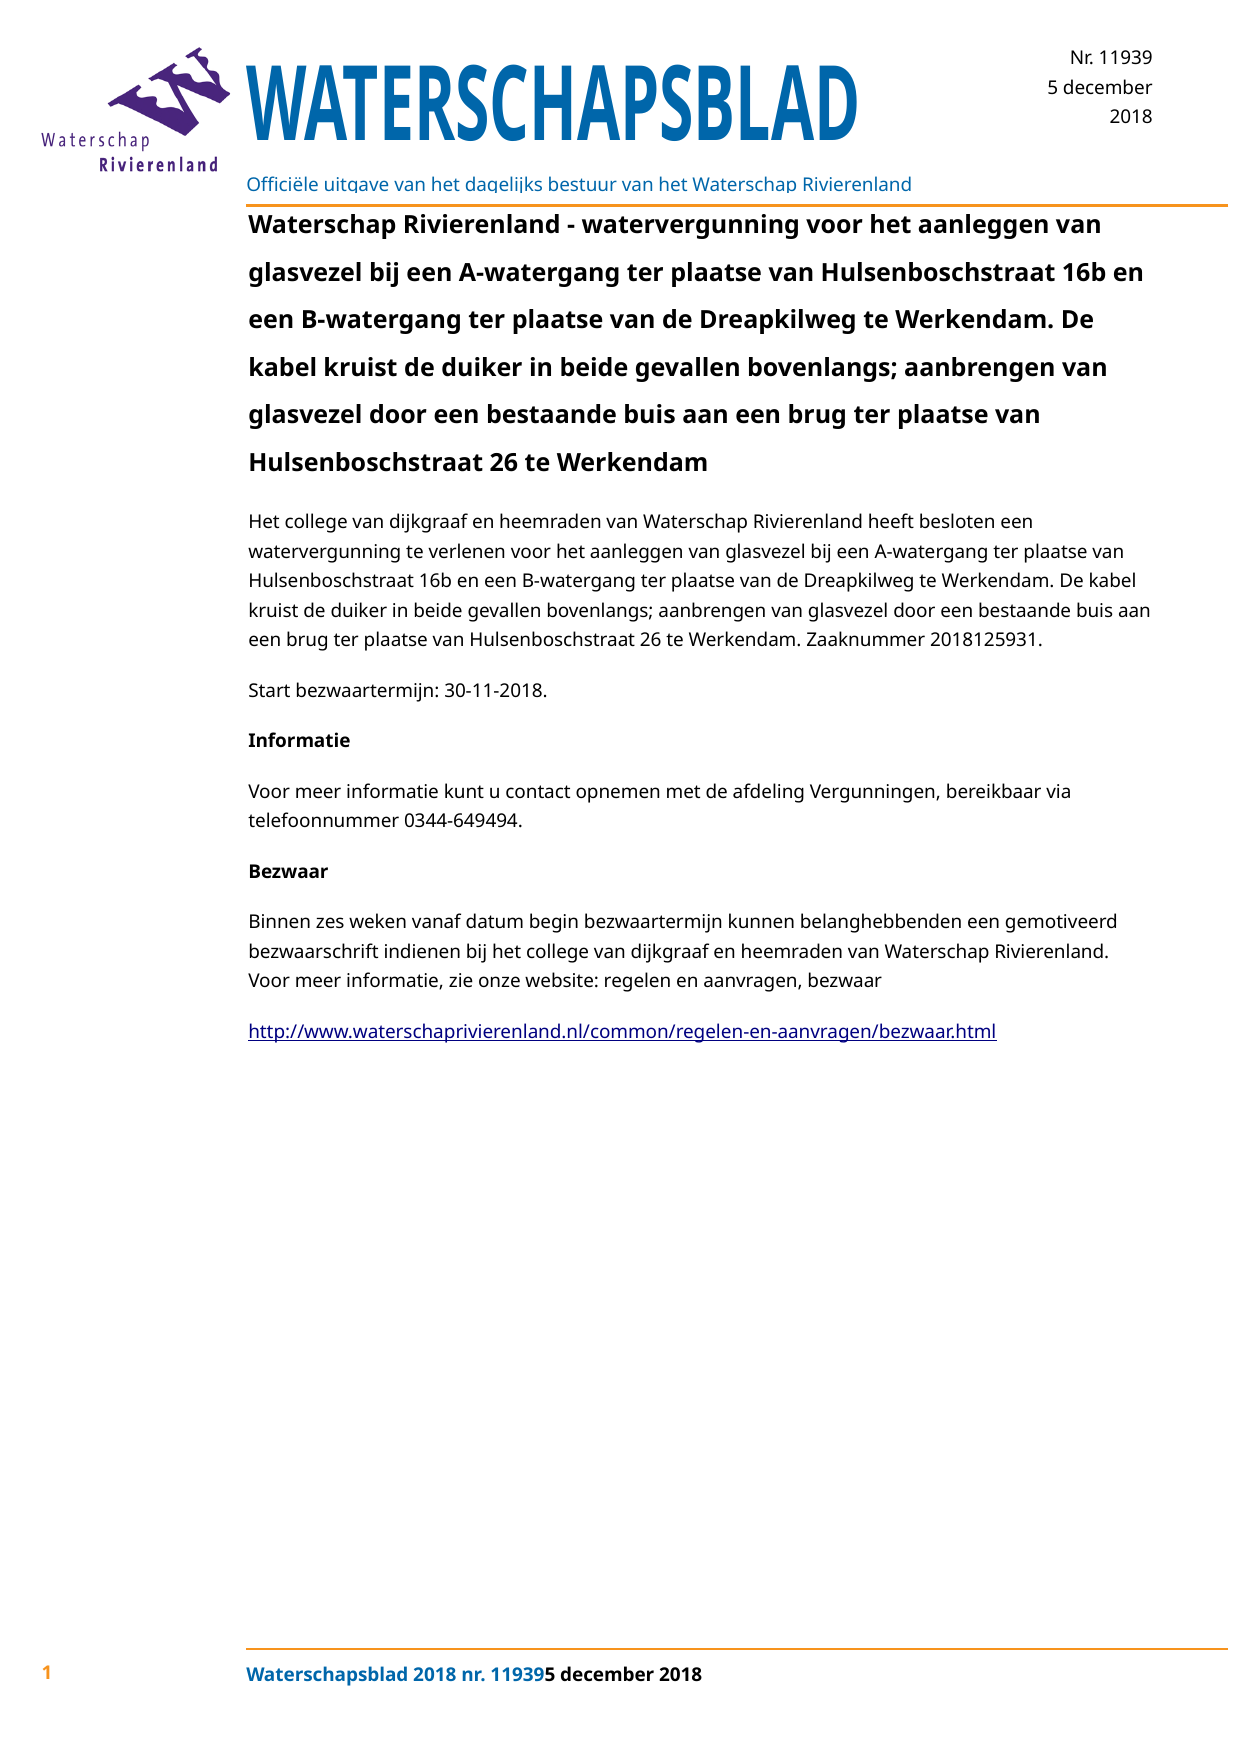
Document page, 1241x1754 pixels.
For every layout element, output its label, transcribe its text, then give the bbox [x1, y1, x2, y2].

picture [41, 47, 231, 172]
text Informatie [248, 727, 1152, 753]
text Het college van dijkgraaf en heemraden van Waterschap Rivierenland heeft besloten een watervergunning te verlenen voor het aanleggen van glasvezel bij een A-watergang ter plaatse van Hulsenboschstraat 16b en een B-watergang ter plaatse van de Dreapkilweg te Werkendam. De kabel kruist de duiker in beide gevallen bovenlangs; aanbrengen van glasvezel door een bestaande buis aan een brug ter plaatse van Hulsenboschstraat 26 te Werkendam. Zaaknummer 2018125931. [248, 508, 1152, 652]
text Binnen zes weken vanaf datum begin bezwaartermijn kunnen belanghebbenden een gemotiveerd bezwaarschrift indienen bij het college van dijkgraaf en heemraden van Waterschap Rivierenland. Voor meer informatie, zie onze website: regelen en aanvragen, bezwaar [248, 908, 1152, 993]
text Start bezwaartermijn: 30-11-2018. [248, 677, 1152, 703]
text Voor meer informatie kunt u contact opnemen met de afdeling Vergunningen, bereikbaar via telefoonnummer 0344-649494. [248, 778, 1152, 833]
text http://www.waterschaprivierenland.nl/common/regelen-en-aanvragen/bezwaar.html [248, 1018, 1152, 1044]
text Waterschap Rivierenland - watervergunning voor het aanleggen van glasvezel bij een A-watergang ter plaatse van Hulsenboschstraat 16b en een B-watergang ter plaatse van de Dreapkilweg te Werkendam. De kabel kruist de duiker in beide gevallen bovenlangs; aanbrengen van glasvezel door een bestaande buis aan een brug ter plaatse van Hulsenboschstraat 26 te Werkendam [248, 207, 1152, 479]
text Bezwaar [248, 858, 1152, 884]
